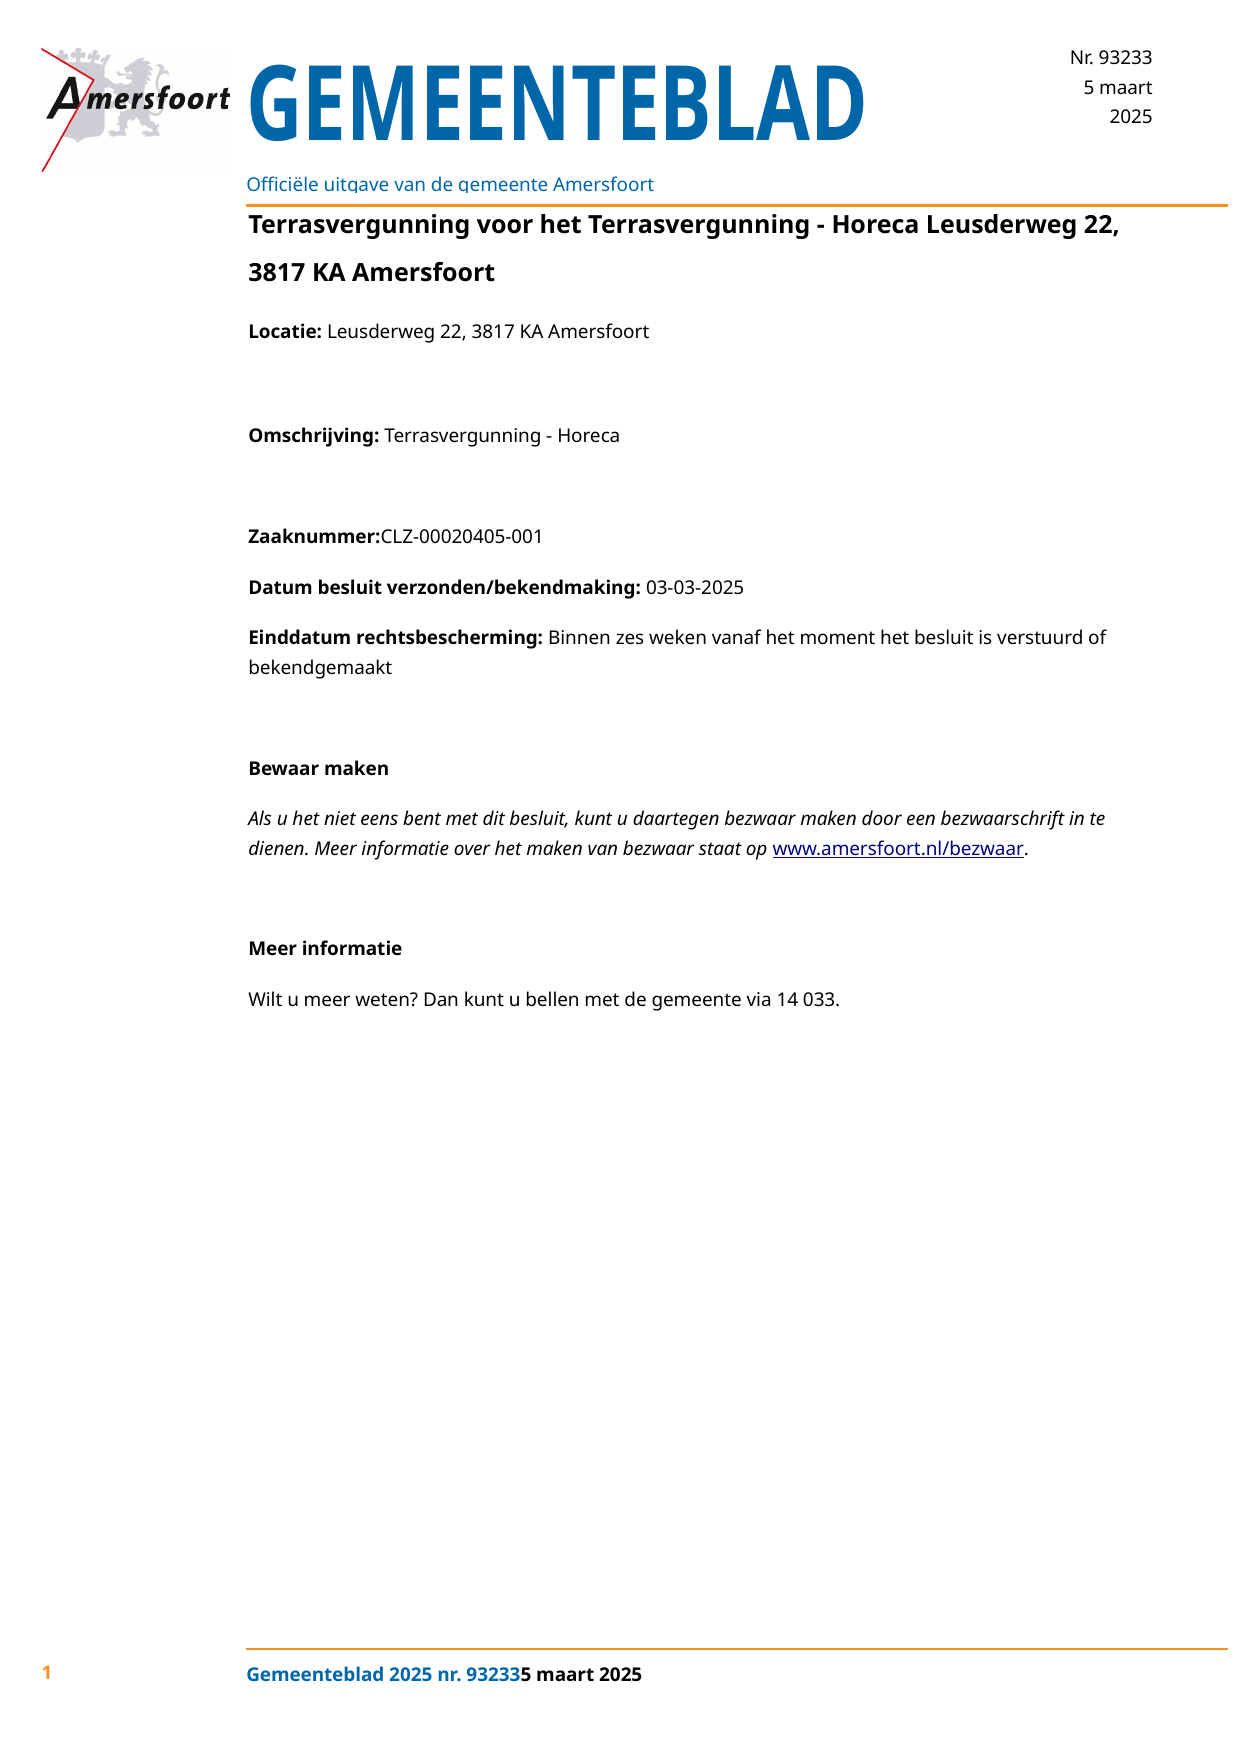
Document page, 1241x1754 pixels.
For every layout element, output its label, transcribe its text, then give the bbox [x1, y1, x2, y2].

text Bewaar maken [248, 755, 1152, 781]
picture [41, 47, 231, 172]
text ﻿Omschrijving: Terrasvergunning - Horeca [248, 419, 1152, 448]
text Terrasvergunning voor het Terrasvergunning - Horeca Leusderweg 22, 3817 KA Amersfoort [248, 207, 1152, 288]
text Locatie: Leusderweg 22, 3817 KA Amersfoort [248, 318, 1152, 344]
text Als u het niet eens bent met dit besluit, kunt u daartegen bezwaar maken door een bezwaarschrift in te dienen. Meer informatie over het maken van bezwaar staat op www.amersfoort.nl/bezwaar. [248, 805, 1152, 861]
text Datum besluit verzonden/bekendmaking: 03-03-2025 [248, 574, 1152, 600]
text Wilt u meer weten? Dan kunt u bellen met de gemeente via 14 033. [248, 986, 1152, 1012]
text Zaaknummer:CLZ-00020405-001 [248, 523, 1152, 549]
text Meer informatie [248, 936, 1152, 961]
text Einddatum rechtsbescherming: Binnen zes weken vanaf het moment het besluit is verstuurd of bekendgemaakt [248, 624, 1152, 680]
